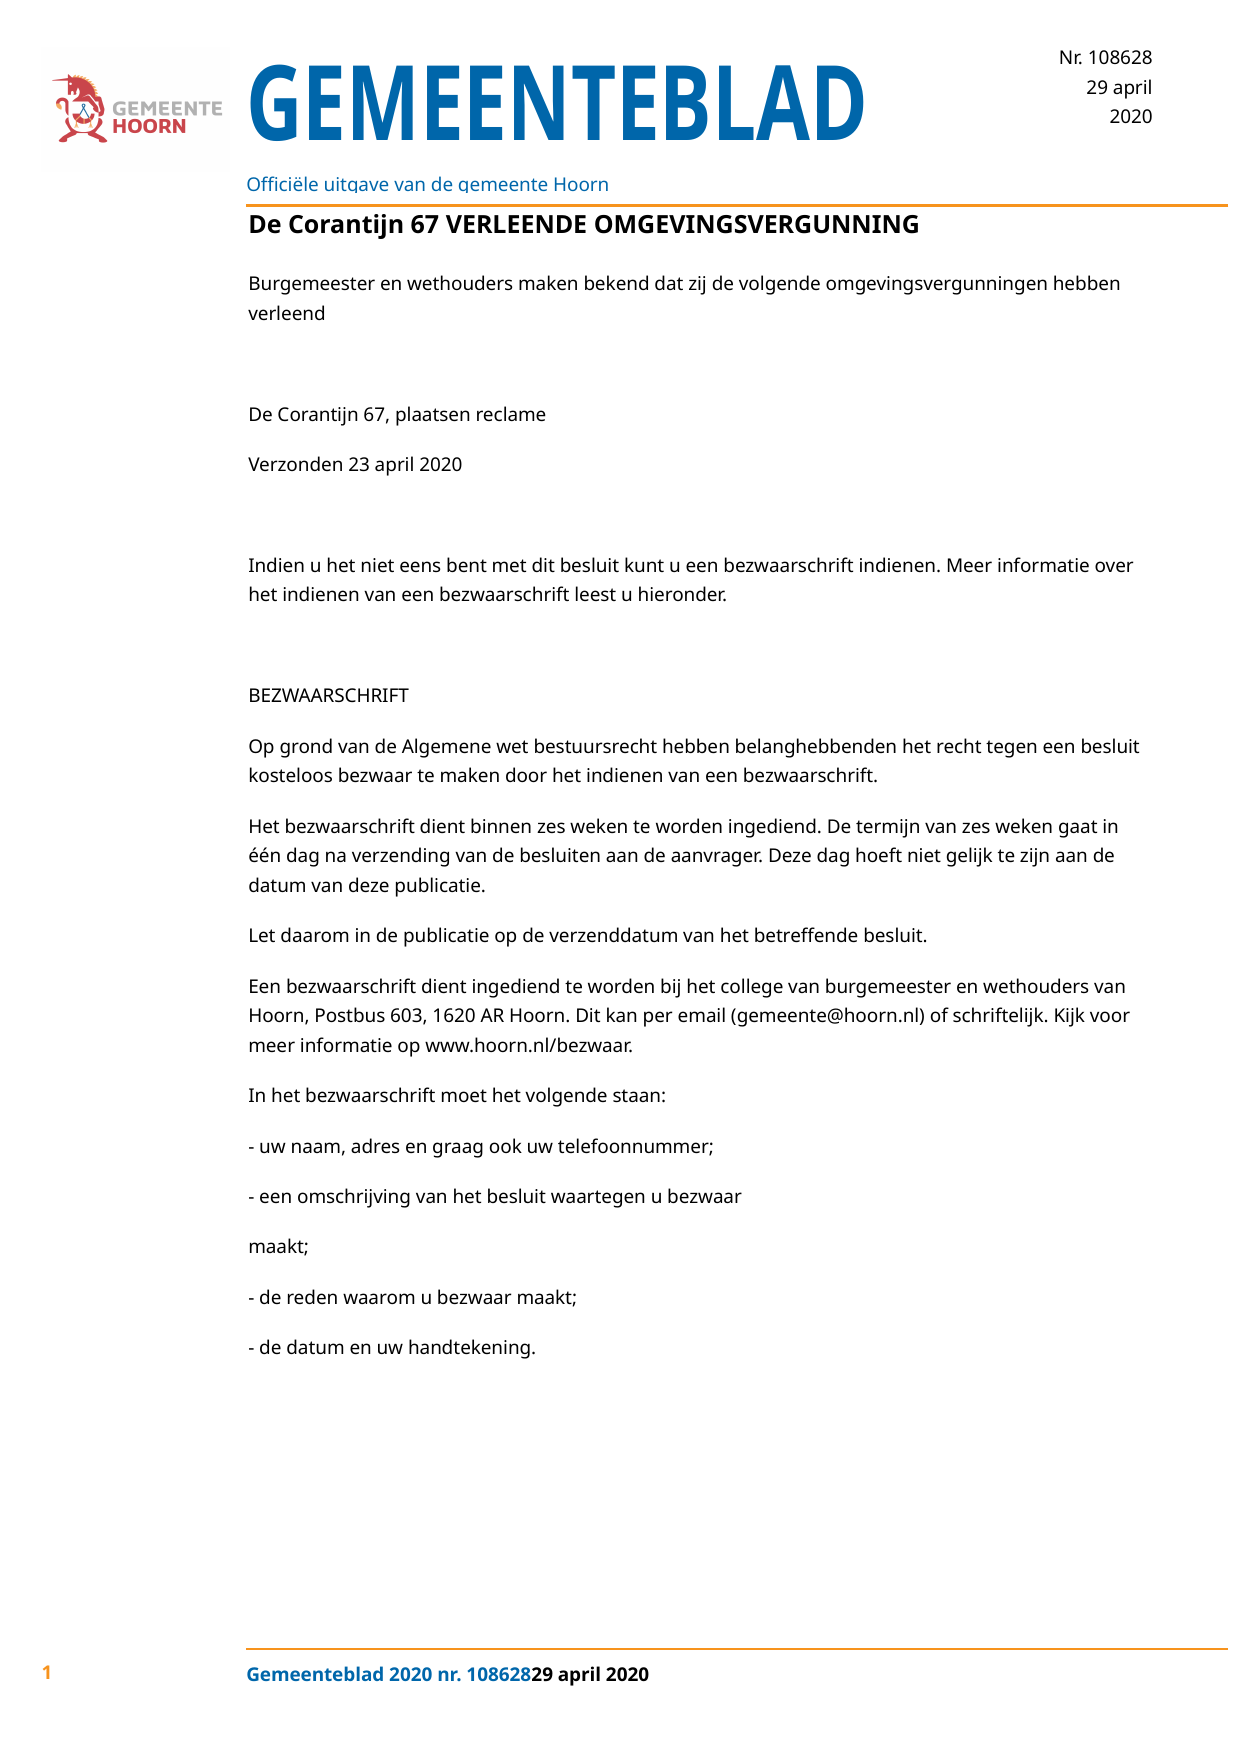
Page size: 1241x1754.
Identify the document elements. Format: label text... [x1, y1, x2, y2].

text De Corantijn 67, plaatsen reclame [248, 401, 1152, 426]
text Verzonden 23 april 2020 [248, 451, 1152, 477]
text Indien u het niet eens bent met dit besluit kunt u een bezwaarschrift indienen. Meer informatie over het indienen van een bezwaarschrift leest u hieronder. [248, 552, 1152, 607]
text maakt; [248, 1234, 1152, 1259]
text - de reden waarom u bezwaar maakt; [248, 1284, 1152, 1310]
picture [41, 47, 231, 172]
text - een omschrijving van het besluit waartegen u bezwaar [248, 1183, 1152, 1209]
text - de datum en uw handtekening. [248, 1334, 1152, 1360]
text BEZWAARSCHRIFT [248, 682, 1152, 708]
text Op grond van de Algemene wet bestuursrecht hebben belanghebbenden het recht tegen een besluit kosteloos bezwaar te maken door het indienen van een bezwaarschrift. [248, 733, 1152, 788]
text Burgemeester en wethouders maken bekend dat zij de volgende omgevingsvergunningen hebben verleend [248, 270, 1152, 326]
text Let daarom in de publicatie op de verzenddatum van het betreffende besluit. [248, 922, 1152, 948]
text - uw naam, adres en graag ook uw telefoonnummer; [248, 1133, 1152, 1158]
text Een bezwaarschrift dient ingediend te worden bij het college van burgemeester en wethouders van Hoorn, Postbus 603, 1620 AR Hoorn. Dit kan per email (gemeente@hoorn.nl) of schriftelijk. Kijk voor meer informatie op www.hoorn.nl/bezwaar. [248, 973, 1152, 1058]
text In het bezwaarschrift moet het volgende staan: [248, 1082, 1152, 1108]
text Het bezwaarschrift dient binnen zes weken te worden ingediend. De termijn van zes weken gaat in één dag na verzending van de besluiten aan de aanvrager. Deze dag hoeft niet gelijk te zijn aan de datum van deze publicatie. [248, 813, 1152, 898]
text De Corantijn 67 VERLEENDE OMGEVINGSVERGUNNING [248, 207, 1152, 241]
